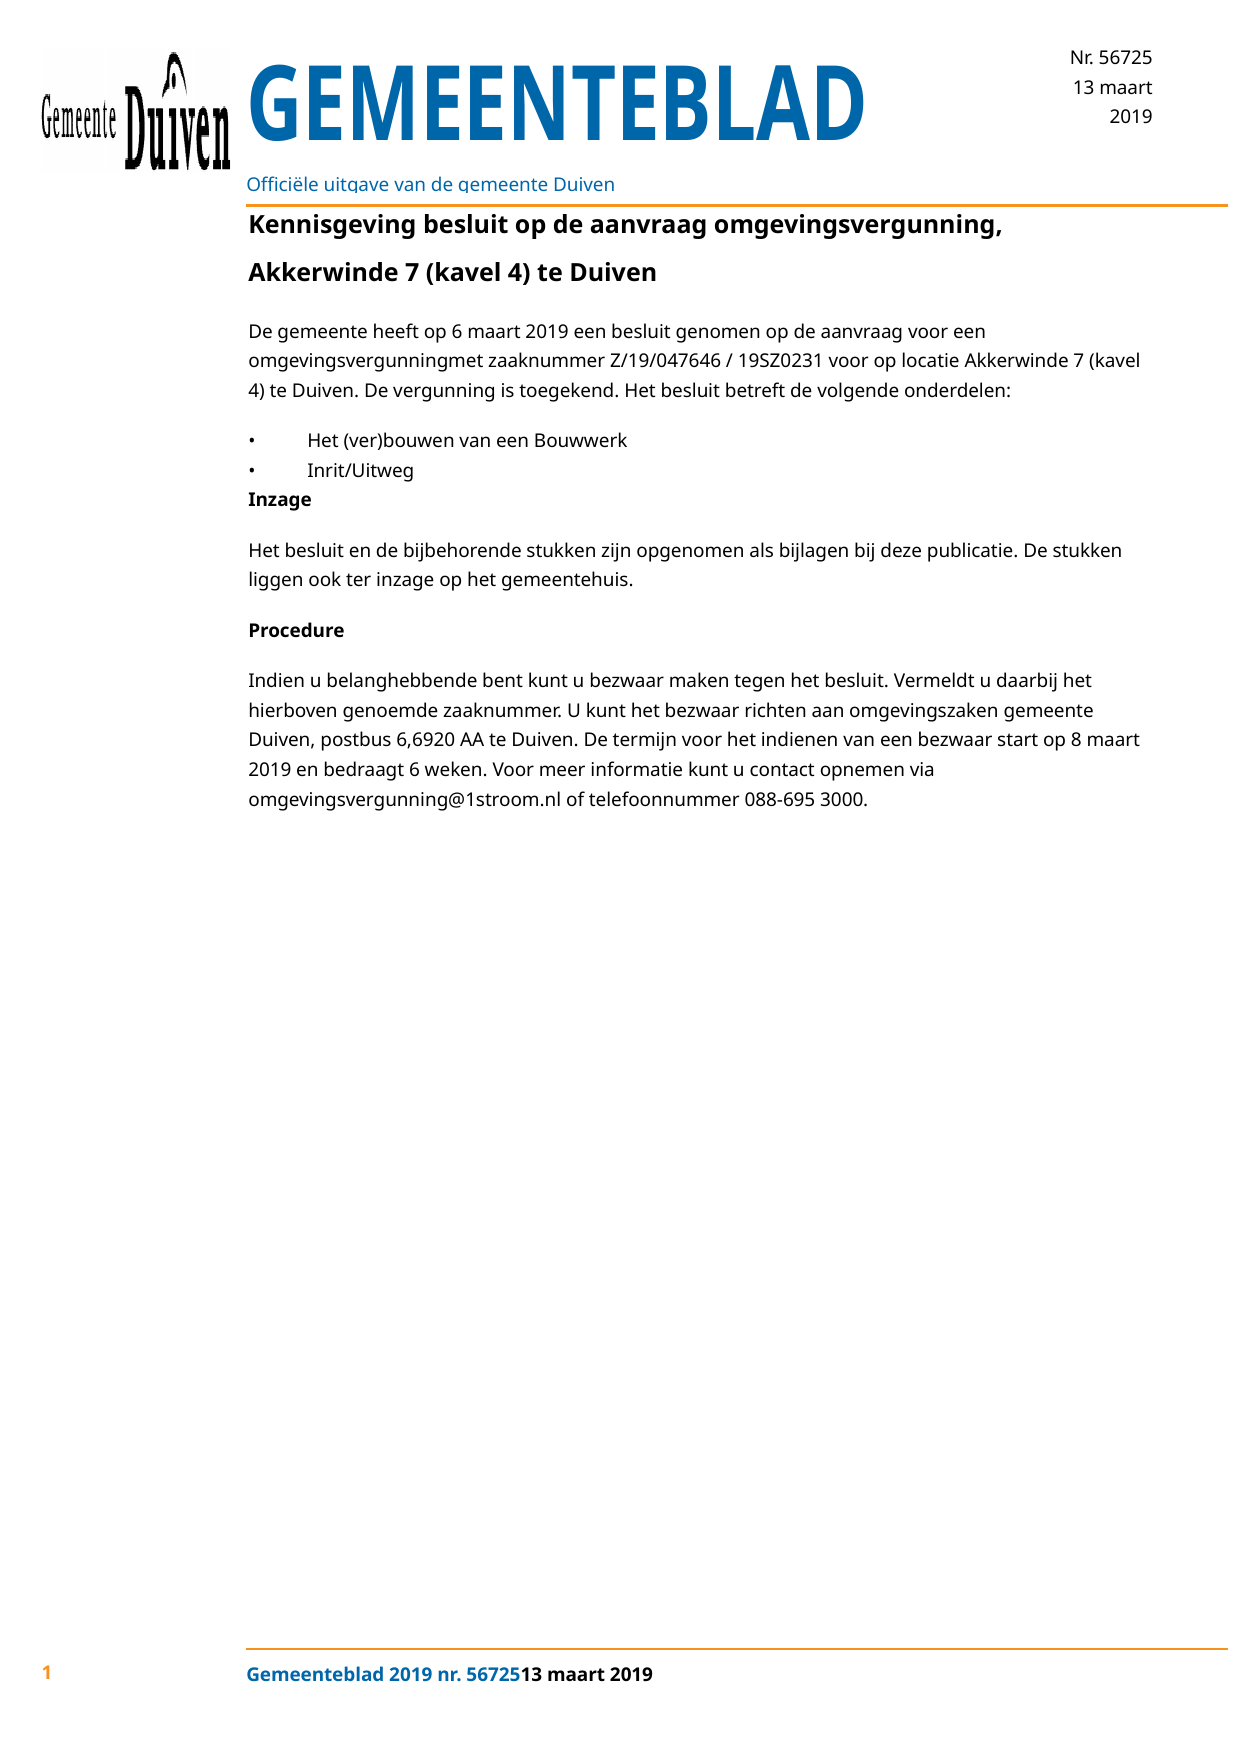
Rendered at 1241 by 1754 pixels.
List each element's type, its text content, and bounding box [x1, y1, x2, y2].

text Kennisgeving besluit op de aanvraag omgevingsvergunning, Akkerwinde 7 (kavel 4) te Duiven [248, 207, 1152, 288]
text Procedure [248, 617, 1152, 643]
text Inzage [248, 487, 1152, 512]
text Het besluit en de bijbehorende stukken zijn opgenomen als bijlagen bij deze publicatie. De stukken liggen ook ter inzage op het gemeentehuis. [248, 537, 1152, 592]
text De gemeente heeft op 6 maart 2019 een besluit genomen op de aanvraag voor een omgevingsvergunningmet zaaknummer Z/19/047646 / 19SZ0231 voor op locatie Akkerwinde 7 (kavel 4) te Duiven. De vergunning is toegekend. Het besluit betreft de volgende onderdelen: [248, 318, 1152, 403]
text Indien u belanghebbende bent kunt u bezwaar maken tegen het besluit. Vermeldt u daarbij het hierboven genoemde zaaknummer. U kunt het bezwaar richten aan omgevingszaken gemeente Duiven, postbus 6,6920 AA te Duiven. De termijn voor het indienen van een bezwaar start op 8 maart 2019 en bedraagt 6 weken. Voor meer informatie kunt u contact opnemen via omgevingsvergunning@1stroom.nl of telefoonnummer 088-695 3000. [248, 667, 1152, 812]
picture [41, 47, 231, 172]
list Inrit/Uitweg [248, 457, 1152, 483]
list Het (ver)bouwen van een Bouwwerk [248, 427, 1152, 453]
